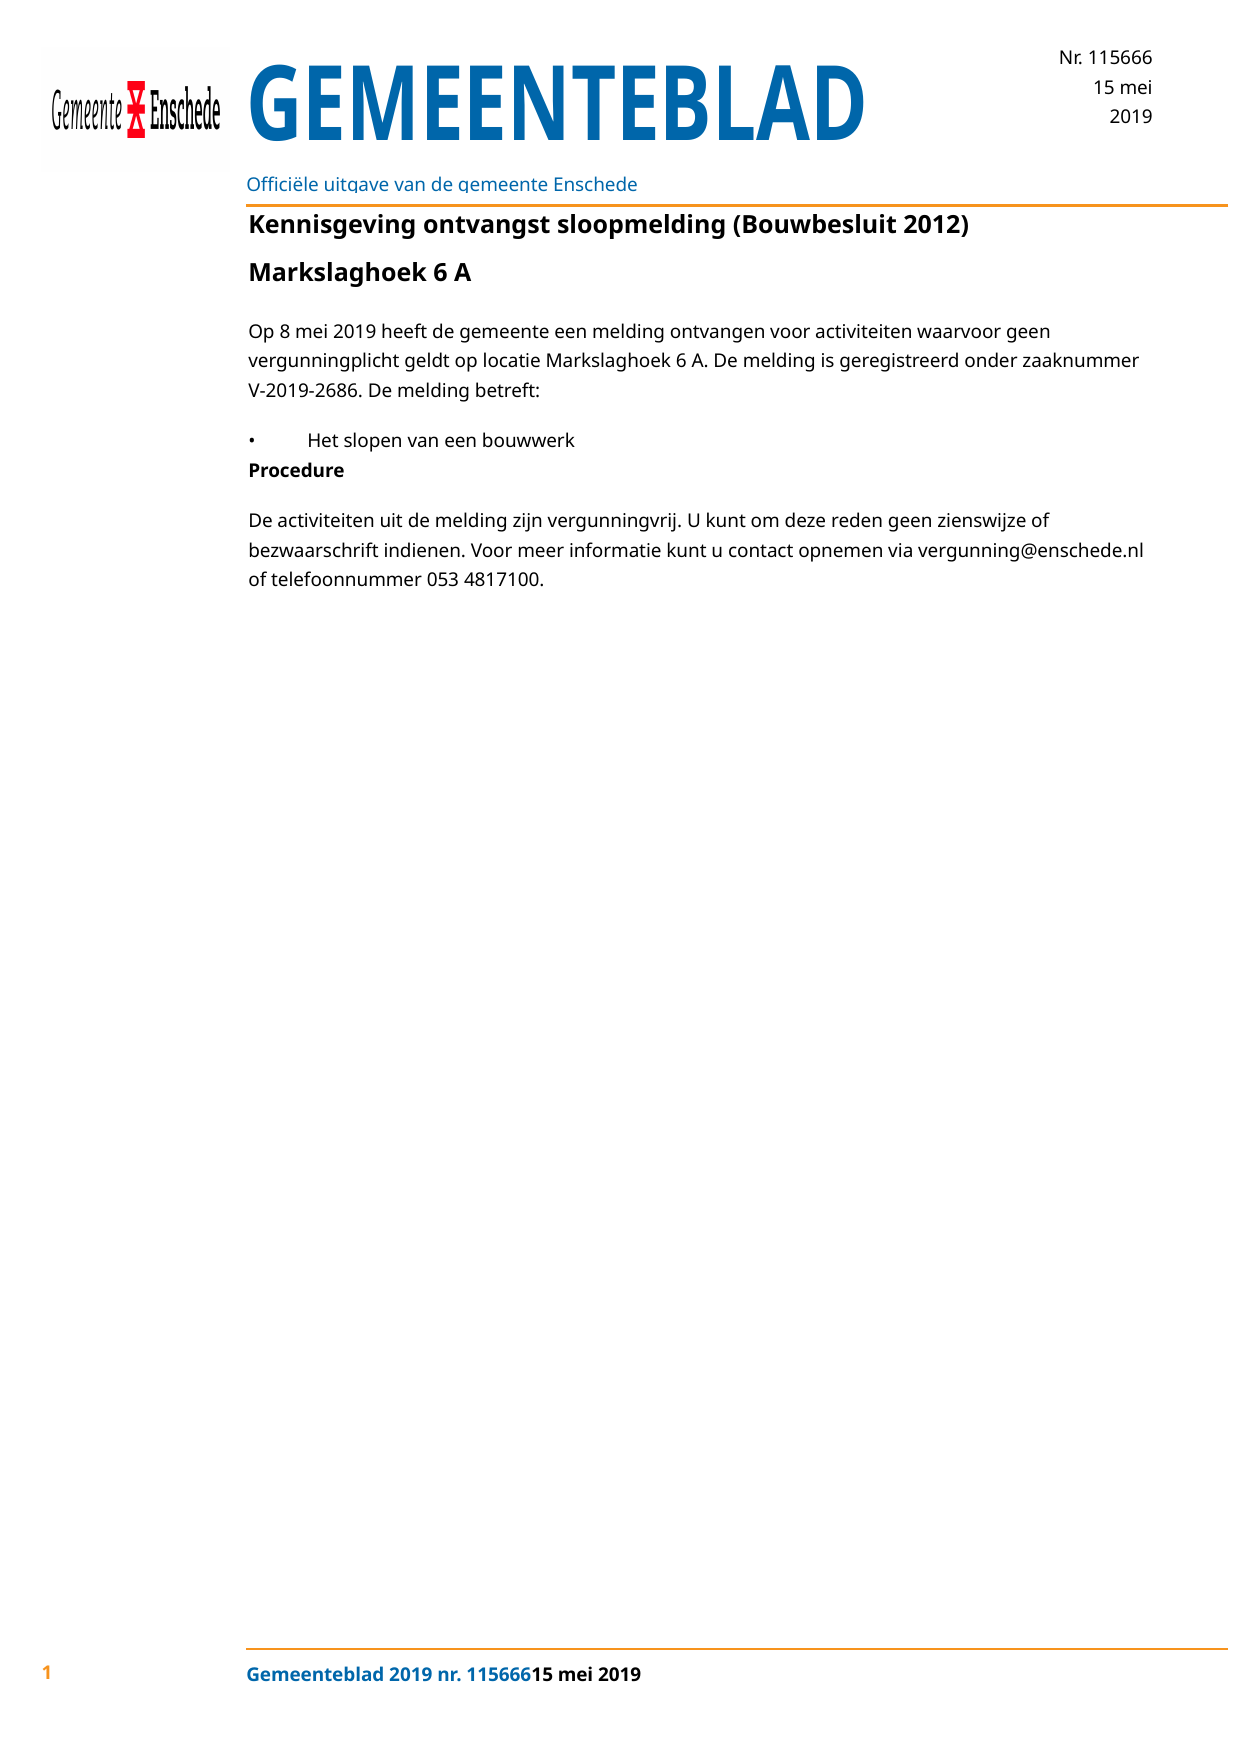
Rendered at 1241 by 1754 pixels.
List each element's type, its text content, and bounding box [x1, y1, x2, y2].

text De activiteiten uit de melding zijn vergunningvrij. U kunt om deze reden geen zienswijze of bezwaarschrift indienen. Voor meer informatie kunt u contact opnemen via vergunning@enschede.nl of telefoonnummer 053 4817100. [248, 507, 1152, 592]
text Kennisgeving ontvangst sloopmelding (Bouwbesluit 2012) Markslaghoek 6 A [248, 207, 1152, 288]
text Procedure [248, 457, 1152, 483]
list Het slopen van een bouwwerk [248, 427, 1152, 453]
text Op 8 mei 2019 heeft de gemeente een melding ontvangen voor activiteiten waarvoor geen vergunningplicht geldt op locatie Markslaghoek 6 A. De melding is geregistreerd onder zaaknummer V-2019-2686. De melding betreft: [248, 318, 1152, 403]
picture [41, 47, 231, 172]
